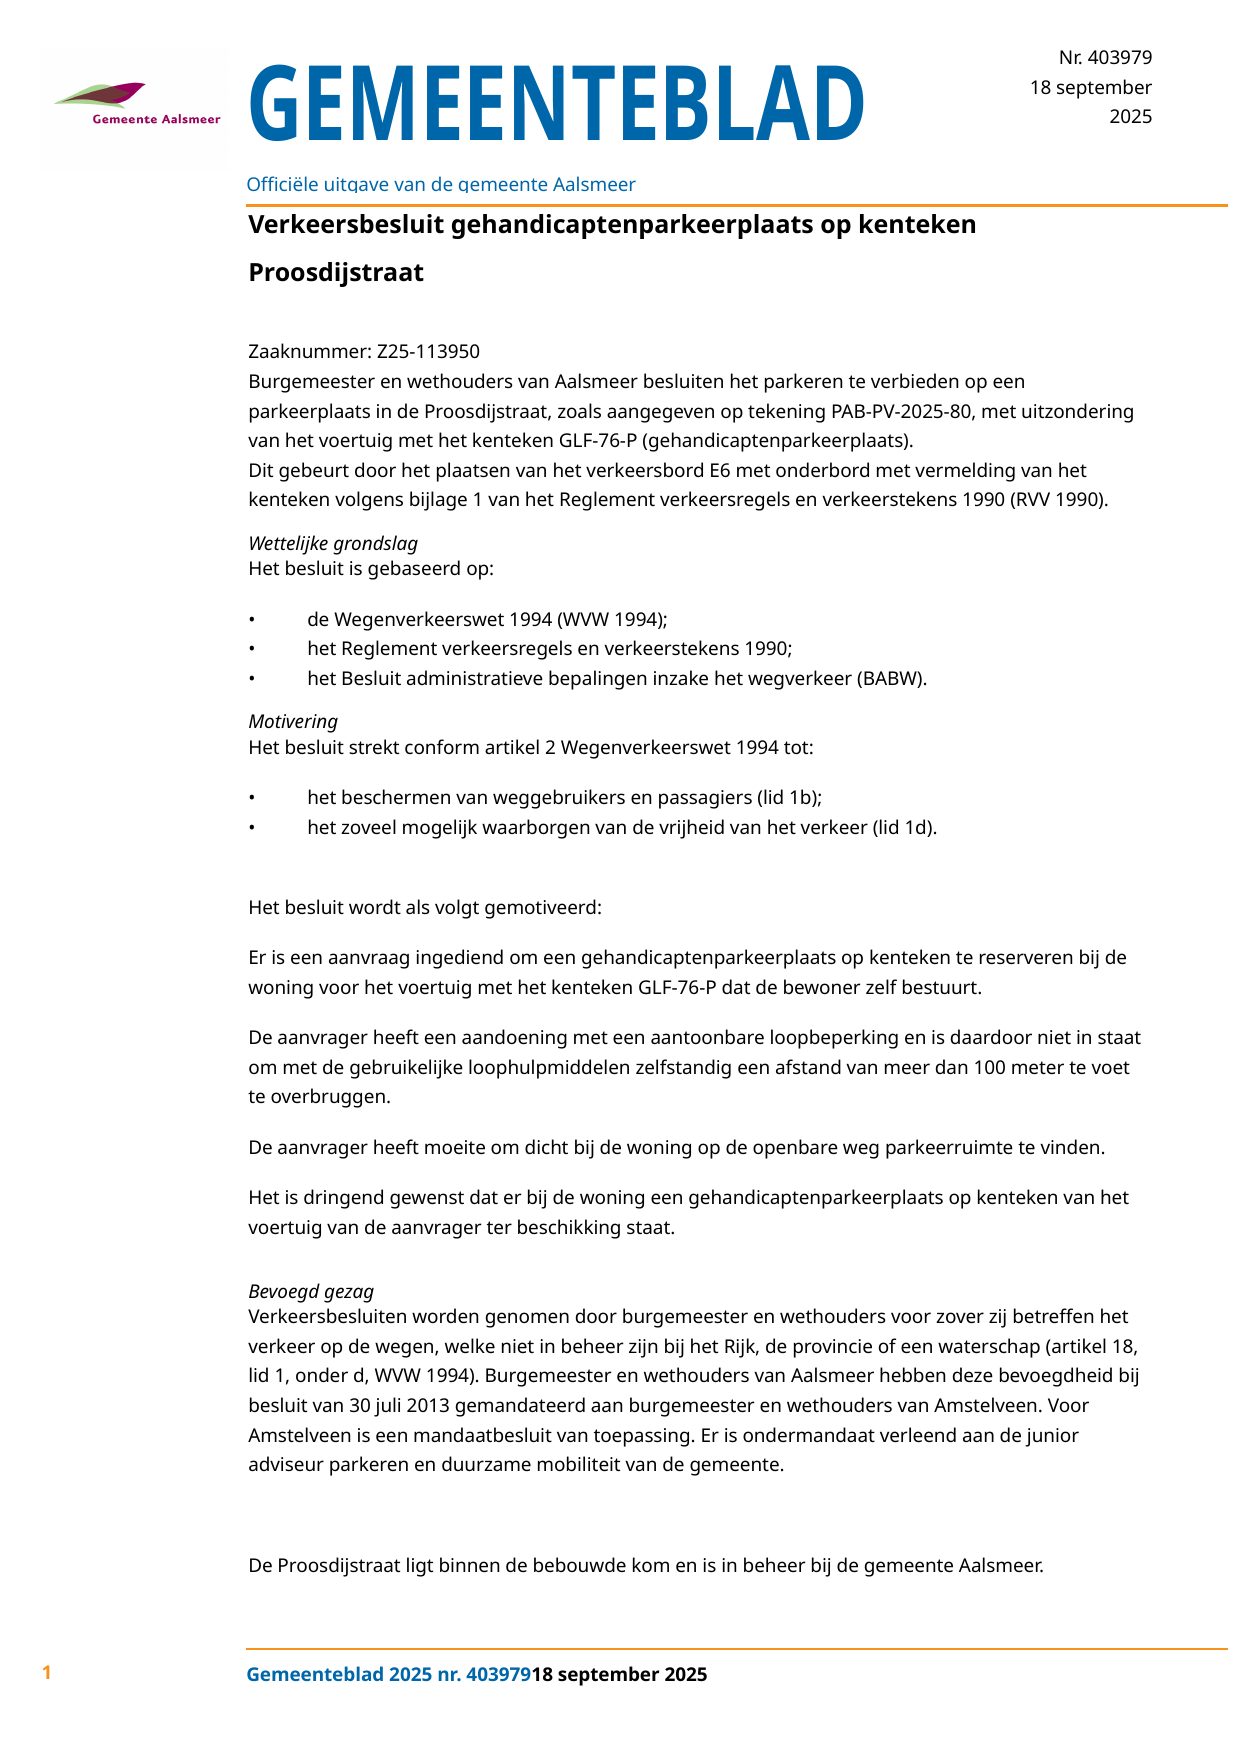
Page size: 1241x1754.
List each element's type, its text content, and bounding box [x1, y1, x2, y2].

text Het besluit wordt als volgt gemotiveerd: [248, 894, 1152, 919]
text Er is een aanvraag ingediend om een gehandicaptenparkeerplaats op kenteken te reserveren bij de woning voor het voertuig met het kenteken GLF-76-P dat de bewoner zelf bestuurt. [248, 944, 1152, 999]
text Zaaknummer: Z25-113950 [248, 339, 1152, 364]
text Het besluit strekt conform artikel 2 Wegenverkeerswet 1994 tot: [248, 734, 1152, 759]
list het Besluit administratieve bepalingen inzake het wegverkeer (BABW). [248, 665, 1152, 691]
text Verkeersbesluiten worden genomen door burgemeester en wethouders voor zover zij betreffen het verkeer op de wegen, welke niet in beheer zijn bij het Rijk, de provincie of een waterschap (artikel 18, lid 1, onder d, WVW 1994). Burgemeester en wethouders van Aalsmeer hebben deze bevoegdheid bij besluit van 30 juli 2013 gemandateerd aan burgemeester en wethouders van Amstelveen. Voor Amstelveen is een mandaatbesluit van toepassing. Er is ondermandaat verleend aan de junior adviseur parkeren en duurzame mobiliteit van de gemeente. [248, 1303, 1152, 1477]
picture [41, 47, 231, 172]
text Motivering [248, 708, 1152, 734]
text De Proosdijstraat ligt binnen de bebouwde kom en is in beheer bij de gemeente Aalsmeer. [248, 1552, 1152, 1578]
text De aanvrager heeft een aandoening met een aantoonbare loopbeperking en is daardoor niet in staat om met de gebruikelijke loophulpmiddelen zelfstandig een afstand van meer dan 100 meter te voet te overbruggen. [248, 1024, 1152, 1109]
text Burgemeester en wethouders van Aalsmeer besluiten het parkeren te verbieden op een parkeerplaats in de Proosdijstraat, zoals aangegeven op tekening PAB-PV-2025-80, met uitzondering van het voertuig met het kenteken GLF-76-P (gehandicaptenparkeerplaats). [248, 368, 1152, 453]
list het beschermen van weggebruikers en passagiers (lid 1b); [248, 784, 1152, 810]
text Verkeersbesluit gehandicaptenparkeerplaats op kenteken Proosdijstraat [248, 207, 1152, 288]
list het Reglement verkeersregels en verkeerstekens 1990; [248, 635, 1152, 661]
list de Wegenverkeerswet 1994 (WVW 1994); [248, 606, 1152, 632]
text Dit gebeurt door het plaatsen van het verkeersbord E6 met onderbord met vermelding van het kenteken volgens bijlage 1 van het Reglement verkeersregels en verkeerstekens 1990 (RVV 1990). [248, 457, 1152, 512]
text Bevoegd gezag [248, 1278, 1152, 1303]
text Het besluit is gebaseerd op: [248, 555, 1152, 581]
text De aanvrager heeft moeite om dicht bij de woning op de openbare weg parkeerruimte te vinden. [248, 1134, 1152, 1159]
list het zoveel mogelijk waarborgen van de vrijheid van het verkeer (lid 1d). [248, 814, 1152, 839]
text Het is dringend gewenst dat er bij de woning een gehandicaptenparkeerplaats op kenteken van het voertuig van de aanvrager ter beschikking staat. [248, 1184, 1152, 1239]
text Wettelijke grondslag [248, 530, 1152, 555]
